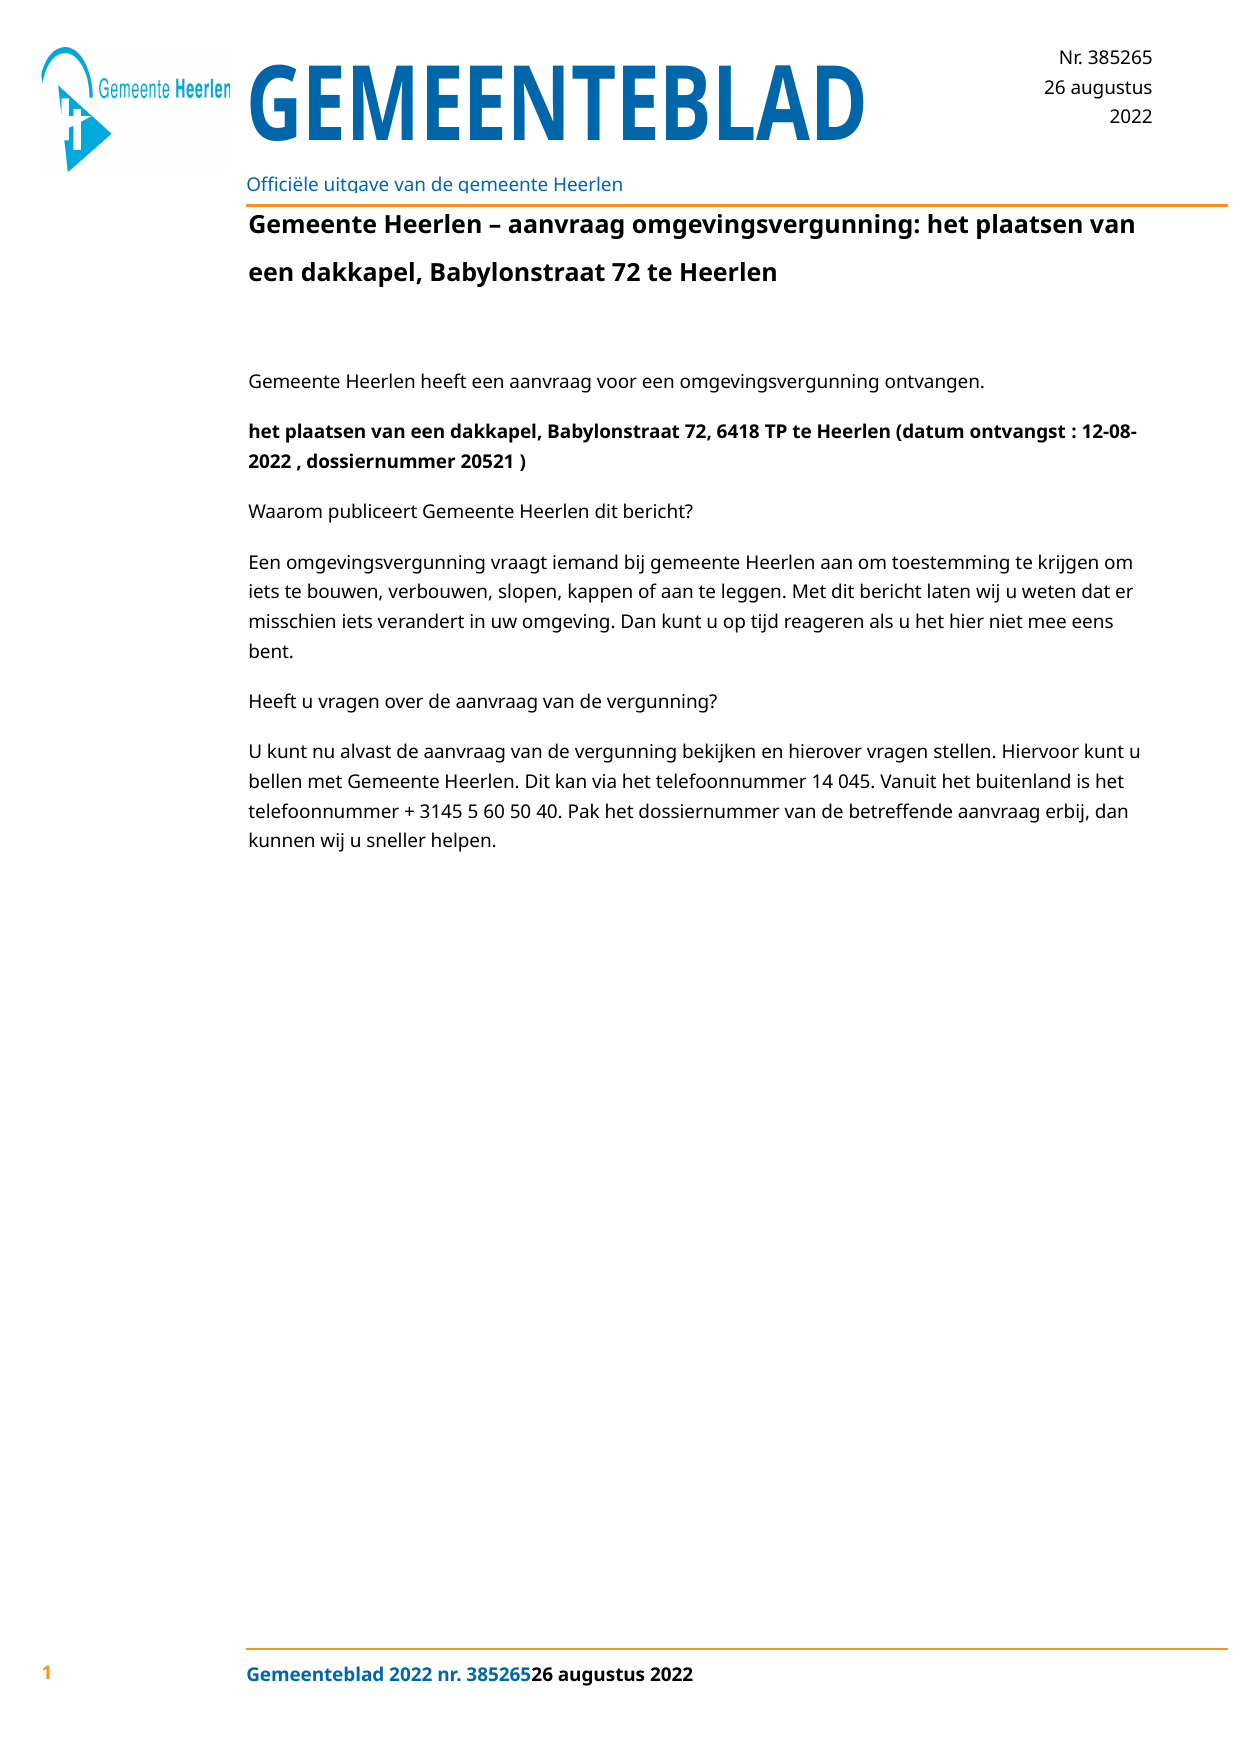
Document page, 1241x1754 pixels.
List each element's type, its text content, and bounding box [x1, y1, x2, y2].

text Gemeente Heerlen – aanvraag omgevingsvergunning: het plaatsen van een dakkapel, Babylonstraat 72 te Heerlen [248, 207, 1152, 288]
text Een omgevingsvergunning vraagt iemand bij gemeente Heerlen aan om toestemming te krijgen om iets te bouwen, verbouwen, slopen, kappen of aan te leggen. Met dit bericht laten wij u weten dat er misschien iets verandert in uw omgeving. Dan kunt u op tijd reageren als u het hier niet mee eens bent. [248, 549, 1152, 664]
picture [41, 47, 59, 70]
text Heeft u vragen over de aanvraag van de vergunning? [248, 688, 1152, 714]
picture [41, 47, 231, 172]
text Gemeente Heerlen heeft een aanvraag voor een omgevingsvergunning ontvangen. [248, 368, 1152, 394]
text Waarom publiceert Gemeente Heerlen dit bericht? [248, 499, 1152, 524]
text U kunt nu alvast de aanvraag van de vergunning bekijken en hierover vragen stellen. Hiervoor kunt u bellen met Gemeente Heerlen. Dit kan via het telefoonnummer 14 045. Vanuit het buitenland is het telefoonnummer + 3145 5 60 50 40. Pak het dossiernummer van de betreffende aanvraag erbij, dan kunnen wij u sneller helpen. [248, 739, 1152, 853]
text het plaatsen van een dakkapel, Babylonstraat 72, 6418 TP te Heerlen (datum ontvangst : 12-08-2022 , dossiernummer 20521 ) [248, 419, 1152, 474]
